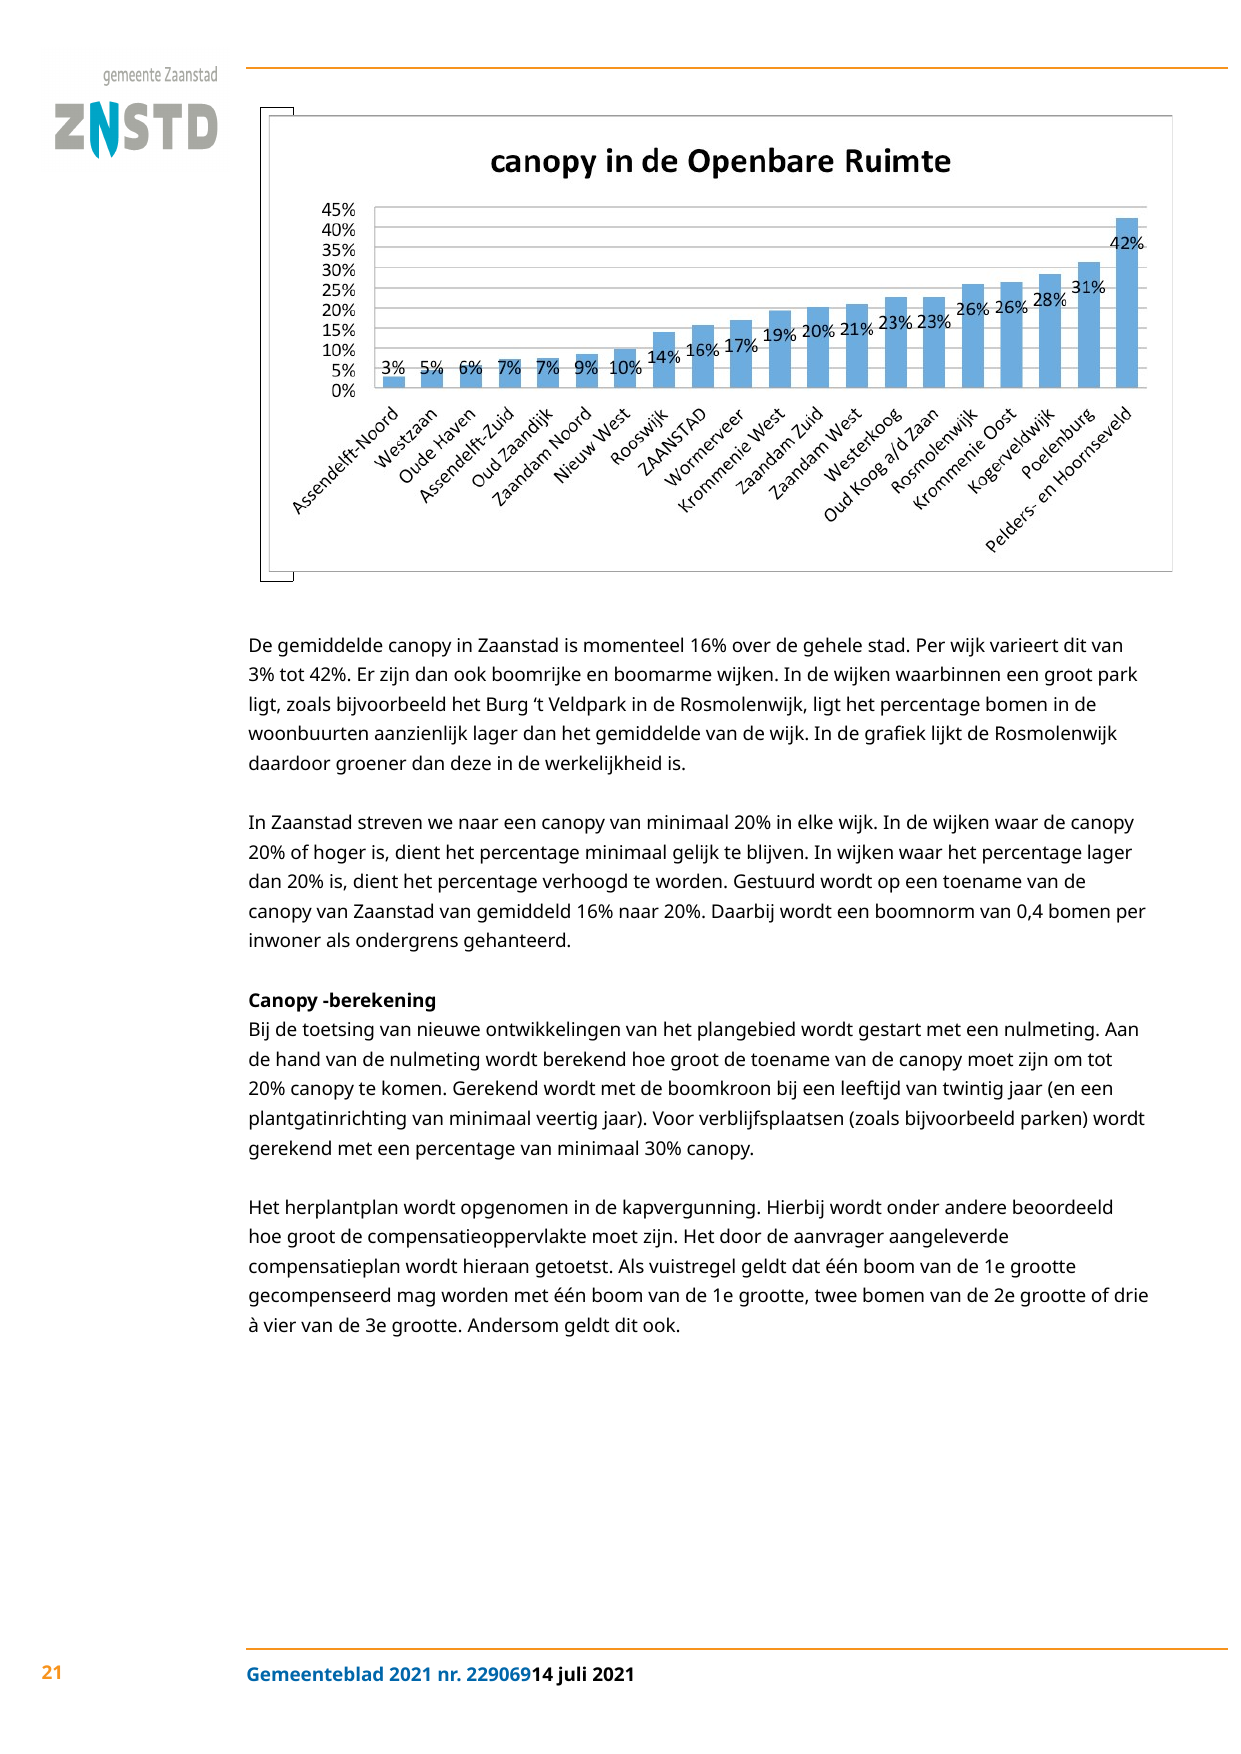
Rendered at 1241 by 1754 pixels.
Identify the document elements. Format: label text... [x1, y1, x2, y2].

text In Zaanstad streven we naar een canopy van minimaal 20% in elke wijk. In de wijken waar de canopy 20% of hoger is, dient het percentage minimaal gelijk te blijven. In wijken waar het percentage lager dan 20% is, dient het percentage verhoogd te worden. Gestuurd wordt op een toename van de canopy van Zaanstad van gemiddeld 16% naar 20%. Daarbij wordt een boomnorm van 0,4 bomen per inwoner als ondergrens gehanteerd. [248, 809, 1152, 953]
text Canopy -berekening [248, 987, 1152, 1013]
picture [268, 115, 1173, 572]
text Het herplantplan wordt opgenomen in de kapvergunning. Hierbij wordt onder andere beoordeeld hoe groot de compensatieoppervlakte moet zijn. Het door de aanvrager aangeleverde compensatieplan wordt hieraan getoetst. Als vuistregel geldt dat één boom van de 1e grootte gecompenseerd mag worden met één boom van de 1e grootte, twee bomen van de 2e grootte of drie à vier van de 3e grootte. Andersom geldt dit ook. [248, 1194, 1152, 1338]
text De gemiddelde canopy in Zaanstad is momenteel 16% over de gehele stad. Per wijk varieert dit van 3% tot 42%. Er zijn dan ook boomrijke en boomarme wijken. In de wijken waarbinnen een groot park ligt, zoals bijvoorbeeld het Burg ‘t Veldpark in de Rosmolenwijk, ligt het percentage bomen in de woonbuurten aanzienlijk lager dan het gemiddelde van de wijk. In de grafiek lijkt de Rosmolenwijk daardoor groener dan deze in de werkelijkheid is. [248, 632, 1152, 776]
text Bij de toetsing van nieuwe ontwikkelingen van het plangebied wordt gestart met een nulmeting. Aan de hand van de nulmeting wordt berekend hoe groot de toename van de canopy moet zijn om tot 20% canopy te komen. Gerekend wordt met de boomkroon bij een leeftijd van twintig jaar (en een plantgatinrichting van minimaal veertig jaar). Voor verblijfsplaatsen (zoals bijvoorbeeld parken) wordt gerekend met een percentage van minimaal 30% canopy. [248, 1016, 1152, 1161]
picture [41, 47, 231, 172]
